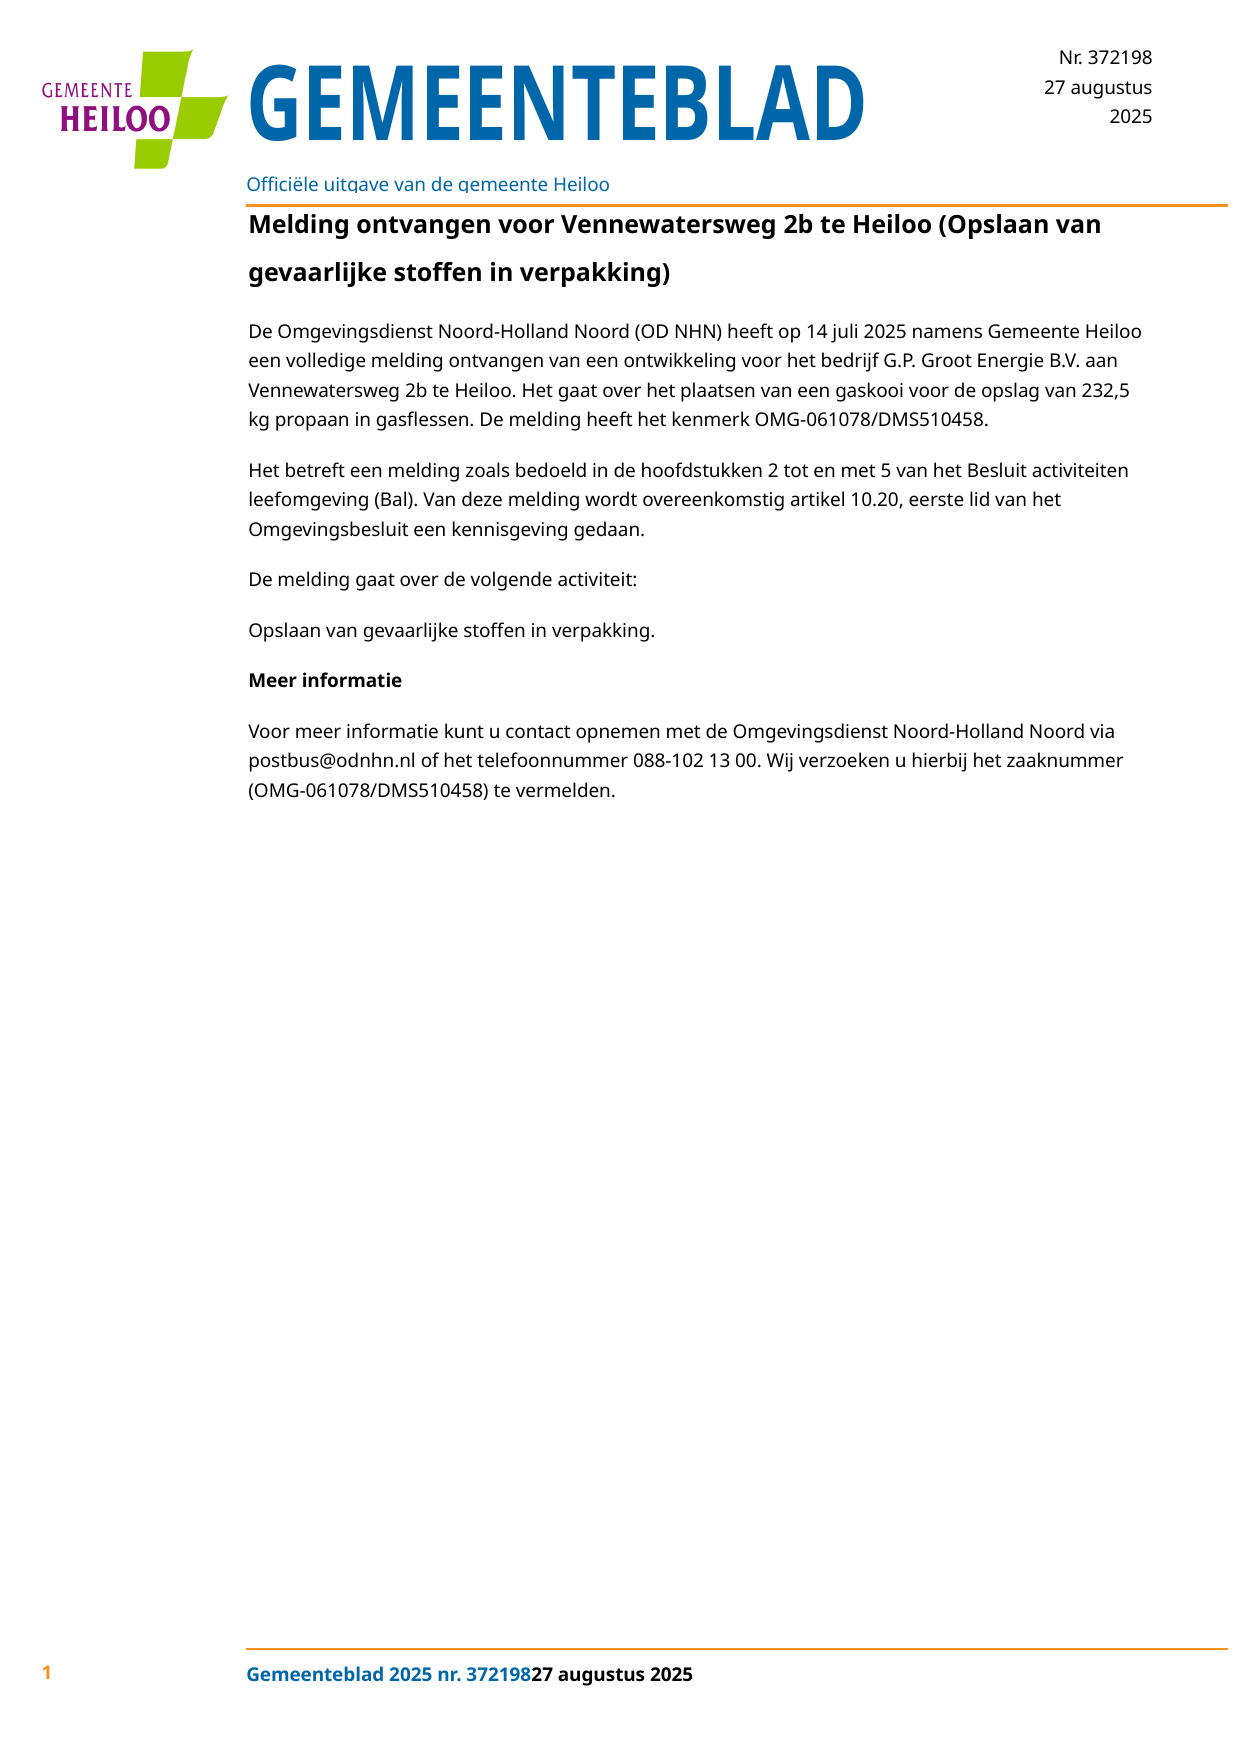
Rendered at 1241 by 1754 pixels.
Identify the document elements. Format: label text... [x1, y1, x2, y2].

text De melding gaat over de volgende activiteit: [248, 567, 1152, 592]
text Melding ontvangen voor Vennewatersweg 2b te Heiloo (Opslaan van gevaarlijke stoffen in verpakking) [248, 207, 1152, 288]
text Meer informatie [248, 667, 1152, 693]
text Voor meer informatie kunt u contact opnemen met de Omgevingsdienst Noord-Holland Noord via postbus@odnhn.nl of het telefoonnummer 088-102 13 00. Wij verzoeken u hierbij het zaaknummer (OMG-061078/DMS510458) te vermelden. [248, 718, 1152, 803]
picture [41, 47, 231, 172]
text De Omgevingsdienst Noord-Holland Noord (OD NHN) heeft op 14 juli 2025 namens Gemeente Heiloo een volledige melding ontvangen van een ontwikkeling voor het bedrijf G.P. Groot Energie B.V. aan Vennewatersweg 2b te Heiloo. Het gaat over het plaatsen van een gaskooi voor de opslag van 232,5 kg propaan in gasflessen. De melding heeft het kenmerk OMG-061078/DMS510458. [248, 318, 1152, 432]
text Opslaan van gevaarlijke stoffen in verpakking. [248, 617, 1152, 643]
text Het betreft een melding zoals bedoeld in de hoofdstukken 2 tot en met 5 van het Besluit activiteiten leefomgeving (Bal). Van deze melding wordt overeenkomstig artikel 10.20, eerste lid van het Omgevingsbesluit een kennisgeving gedaan. [248, 457, 1152, 542]
